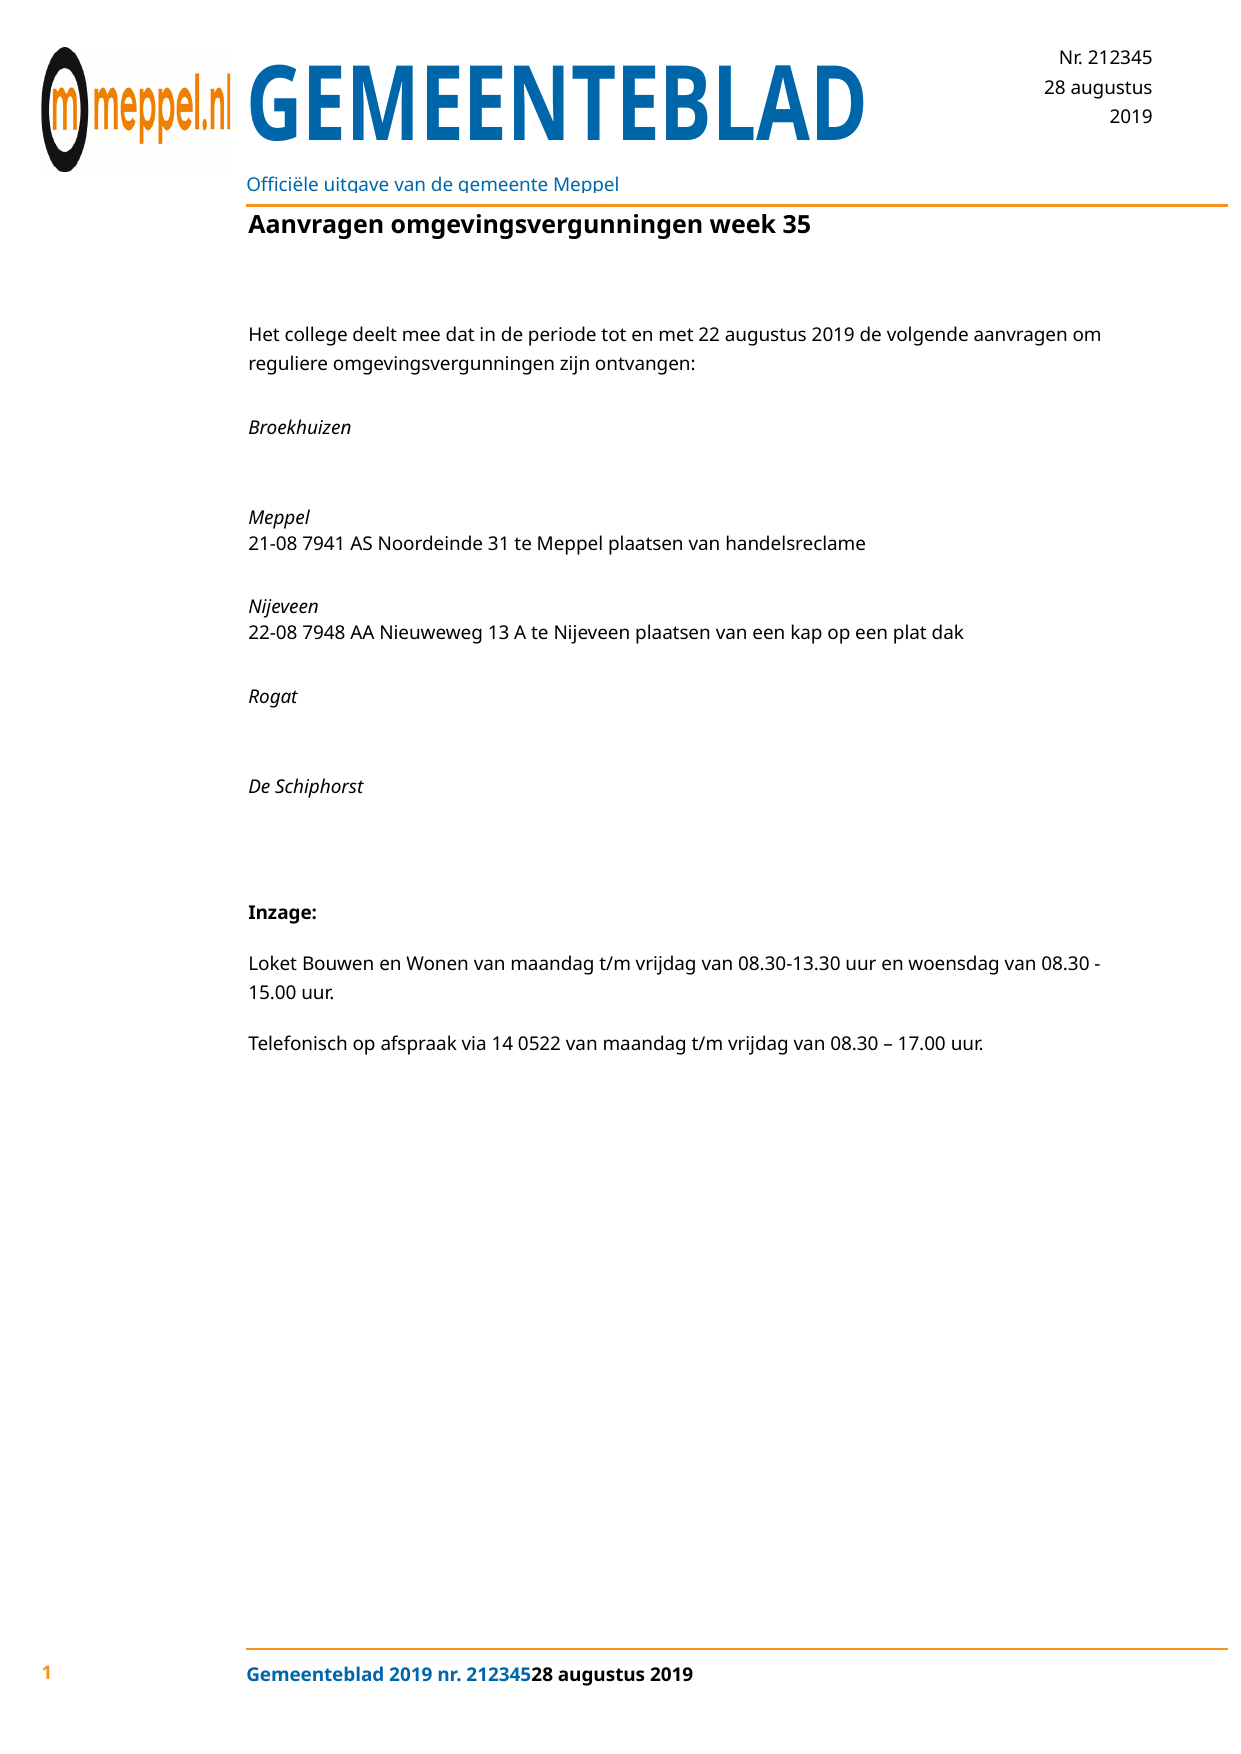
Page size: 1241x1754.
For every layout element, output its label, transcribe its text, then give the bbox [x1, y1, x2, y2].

text Broekhuizen [248, 414, 1152, 440]
picture [41, 47, 231, 172]
text Inzage: [248, 899, 1152, 925]
text 21-08 7941 AS Noordeinde 31 te Meppel plaatsen van handelsreclame [248, 530, 1152, 555]
text 22-08 7948 AA Nieuweweg 13 A te Nijeveen plaatsen van een kap op een plat dak [248, 619, 1152, 645]
text Aanvragen omgevingsvergunningen week 35 [248, 207, 1152, 241]
text Telefonisch op afspraak via 14 0522 van maandag t/m vrijdag van 08.30 – 17.00 uur. [248, 1030, 1152, 1056]
text Loket Bouwen en Wonen van maandag t/m vrijdag van 08.30-13.30 uur en woensdag van 08.30 - 15.00 uur. [248, 950, 1152, 1005]
text De Schiphorst [248, 773, 1152, 799]
text Nijeveen [248, 594, 1152, 619]
text Rogat [248, 683, 1152, 709]
text Meppel [248, 504, 1152, 530]
text Het college deelt mee dat in de periode tot en met 22 augustus 2019 de volgende aanvragen om reguliere omgevingsvergunningen zijn ontvangen: [248, 321, 1152, 376]
